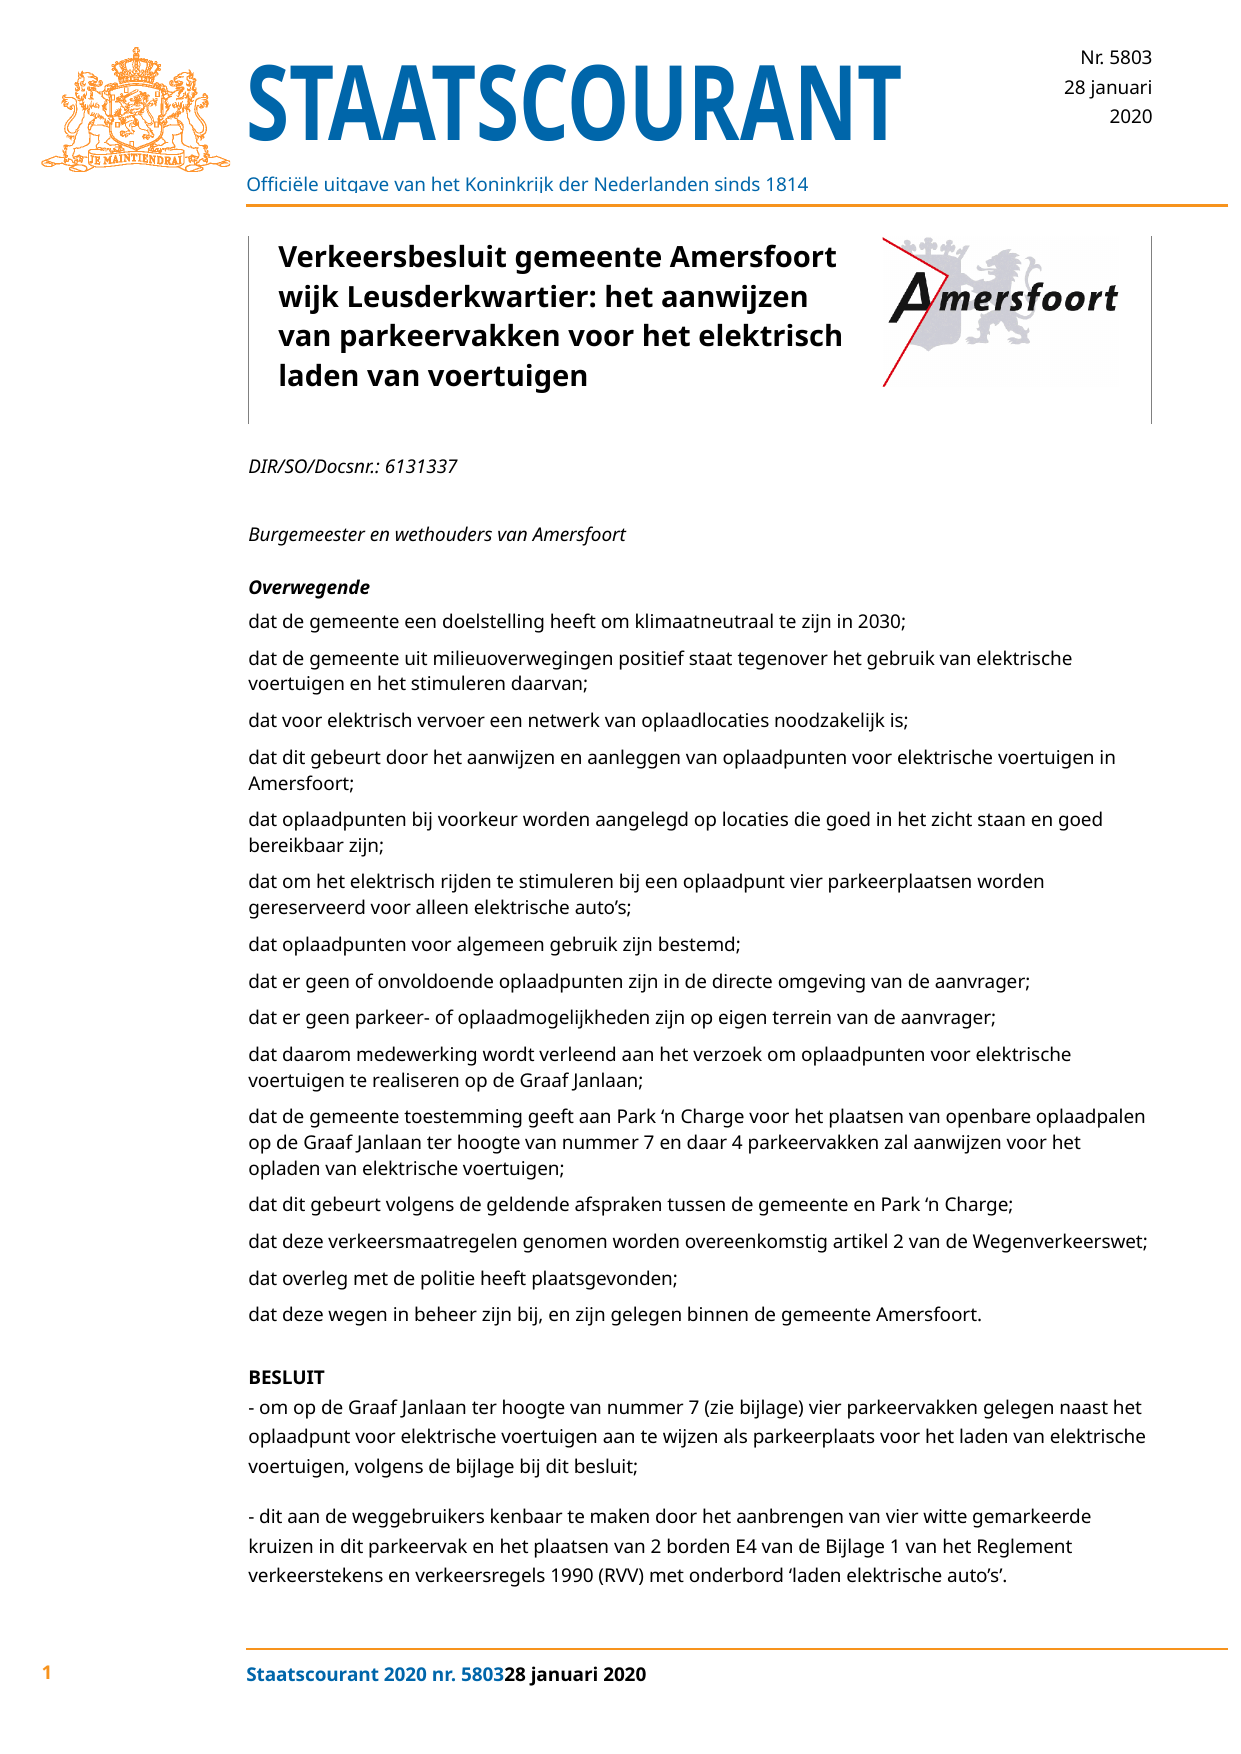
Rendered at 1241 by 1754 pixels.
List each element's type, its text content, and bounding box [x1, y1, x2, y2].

text dat deze verkeersmaatregelen genomen worden overeenkomstig artikel 2 van de Wegenverkeerswet; [248, 1228, 1152, 1254]
text dat de gemeente een doelstelling heeft om klimaatneutraal te zijn in 2030; [248, 608, 1152, 634]
text dat overleg met de politie heeft plaatsgevonden; [248, 1265, 1152, 1291]
text DIR/SO/Docsnr.: 6131337 [248, 454, 1152, 479]
picture [882, 236, 1119, 387]
text Burgemeester en wethouders van Amersfoort [248, 521, 1152, 547]
text dat om het elektrisch rijden te stimuleren bij een oplaadpunt vier parkeerplaatsen worden gereserveerd voor alleen elektrische auto’s; [248, 869, 1152, 920]
text dat deze wegen in beheer zijn bij, en zijn gelegen binnen de gemeente Amersfoort. [248, 1302, 1152, 1327]
text - om op de Graaf Janlaan ter hoogte van nummer 7 (zie bijlage) vier parkeervakken gelegen naast het oplaadpunt voor elektrische voertuigen aan te wijzen als parkeerplaats voor het laden van elektrische voertuigen, volgens de bijlage bij dit besluit; [248, 1394, 1152, 1479]
text dat daarom medewerking wordt verleend aan het verzoek om oplaadpunten voor elektrische voertuigen te realiseren op de Graaf Janlaan; [248, 1041, 1152, 1093]
table_header Verkeersbesluit gemeente Amersfoort wijk Leusderkwartier: het aanwijzen van parkeervakken voor het elektrisch laden van voertuigen [249, 236, 850, 424]
text dat oplaadpunten bij voorkeur worden aangelegd op locaties die goed in het zicht staan en goed bereikbaar zijn; [248, 806, 1152, 858]
text Overwegende [248, 574, 1152, 600]
text dat er geen of onvoldoende oplaadpunten zijn in de directe omgeving van de aanvrager; [248, 968, 1152, 993]
table_header [850, 236, 1151, 424]
text dat oplaadpunten voor algemeen gebruik zijn bestemd; [248, 931, 1152, 957]
text dat de gemeente toestemming geeft aan Park ‘n Charge voor het plaatsen van openbare oplaadpalen op de Graaf Janlaan ter hoogte van nummer 7 en daar 4 parkeervakken zal aanwijzen voor het opladen van elektrische voertuigen; [248, 1103, 1152, 1181]
text dat dit gebeurt volgens de geldende afspraken tussen de gemeente en Park ‘n Charge; [248, 1192, 1152, 1217]
text dat er geen parkeer- of oplaadmogelijkheden zijn op eigen terrein van de aanvrager; [248, 1004, 1152, 1030]
text BESLUIT [248, 1364, 1152, 1390]
picture [41, 47, 231, 172]
text dat voor elektrisch vervoer een netwerk van oplaadlocaties noodzakelijk is; [248, 707, 1152, 733]
text dat dit gebeurt door het aanwijzen en aanleggen van oplaadpunten voor elektrische voertuigen in Amersfoort; [248, 744, 1152, 795]
text - dit aan de weggebruikers kenbaar te maken door het aanbrengen van vier witte gemarkeerde kruizen in dit parkeervak en het plaatsen van 2 borden E4 van de Bijlage 1 van het Reglement verkeerstekens en verkeersregels 1990 (RVV) met onderbord ‘laden elektrische auto’s’. [248, 1503, 1152, 1588]
text dat de gemeente uit milieuoverwegingen positief staat tegenover het gebruik van elektrische voertuigen en het stimuleren daarvan; [248, 645, 1152, 696]
